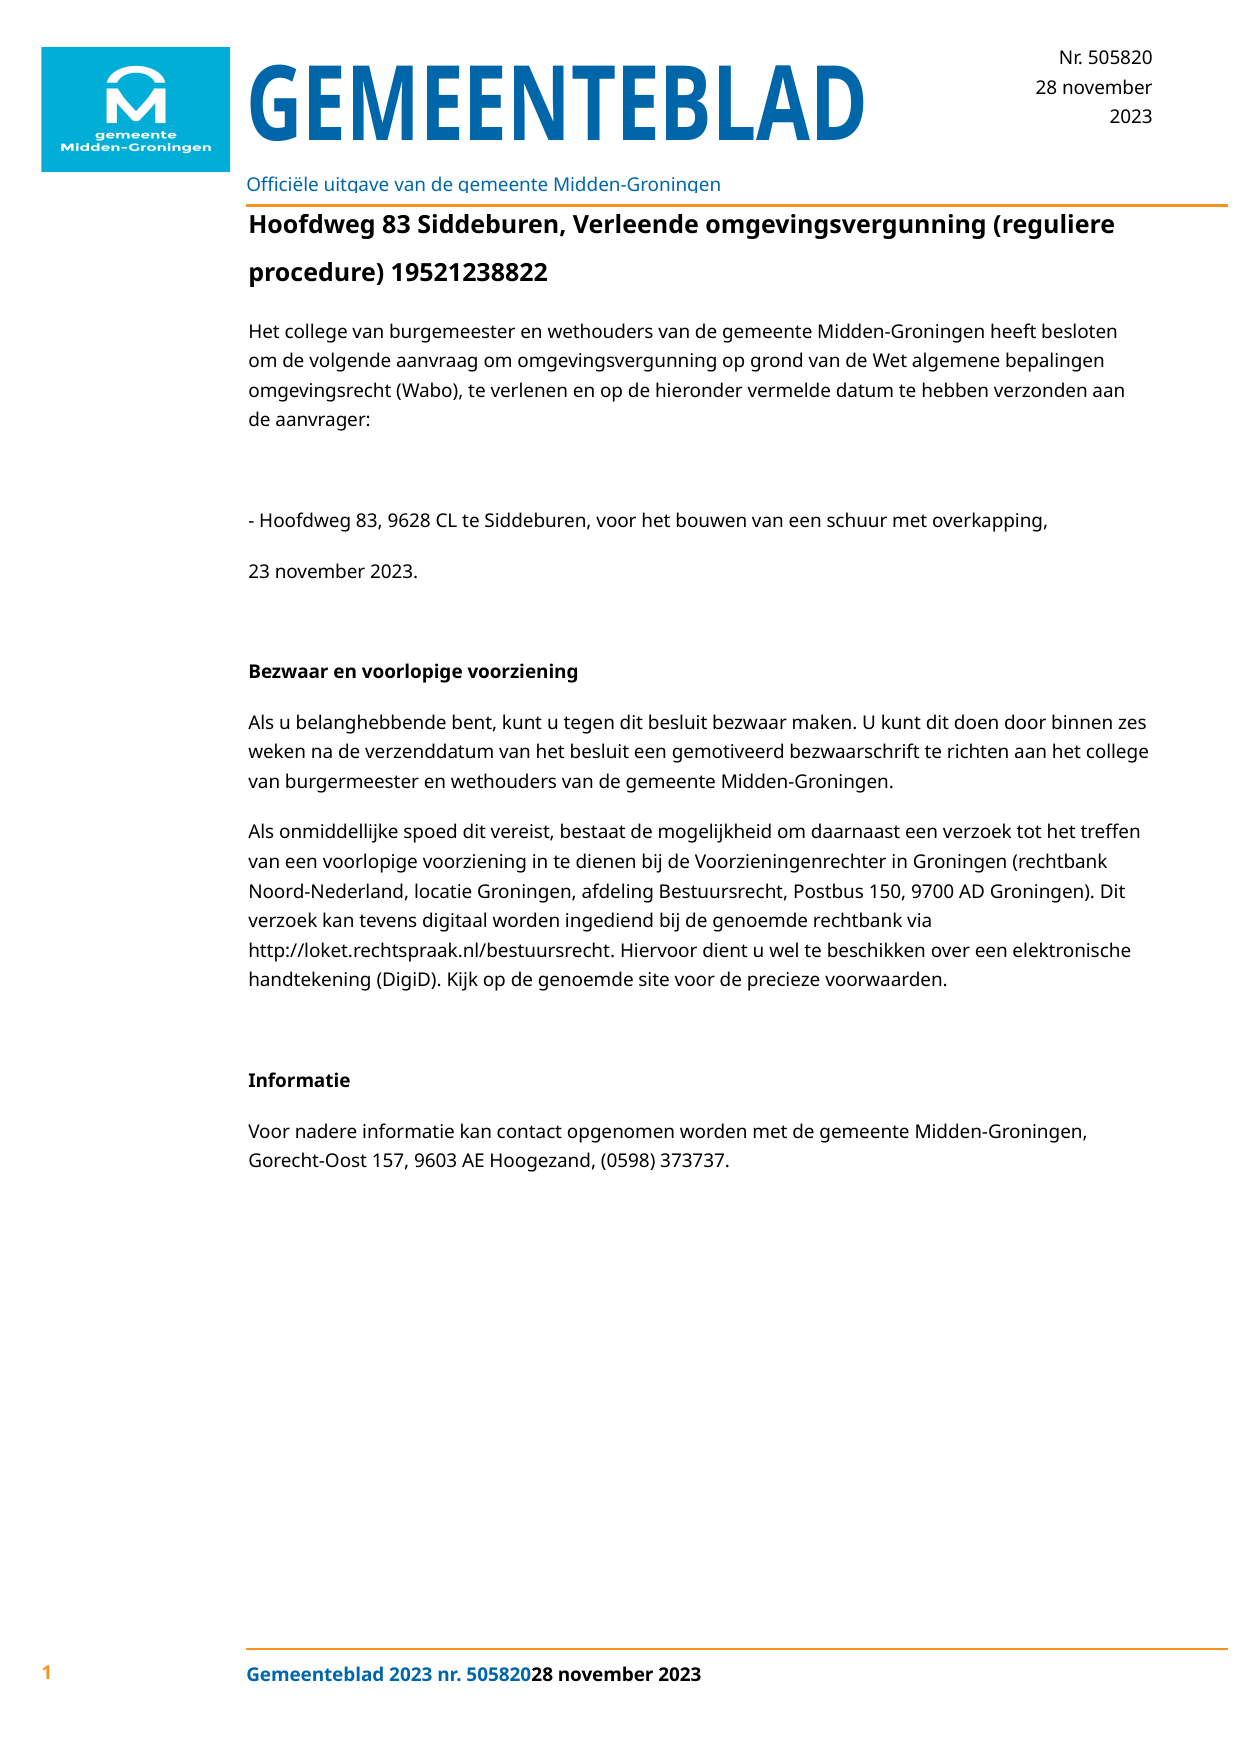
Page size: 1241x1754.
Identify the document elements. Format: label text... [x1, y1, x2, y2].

text Informatie [248, 1067, 1152, 1093]
text Als u belanghebbende bent, kunt u tegen dit besluit bezwaar maken. U kunt dit doen door binnen zes weken na de verzenddatum van het besluit een gemotiveerd bezwaarschrift te richten aan het college van burgermeester en wethouders van de gemeente Midden-Groningen. [248, 709, 1152, 794]
text Hoofdweg 83 Siddeburen, Verleende omgevingsvergunning (reguliere procedure) 19521238822 [248, 207, 1152, 288]
text 23 november 2023. [248, 558, 1152, 584]
picture [107, 89, 165, 122]
text Bezwaar en voorlopige voorziening [248, 659, 1152, 684]
text Als onmiddellijke spoed dit vereist, bestaat de mogelijkheid om daarnaast een verzoek tot het treffen van een voorlopige voorziening in te dienen bij de Voorzieningenrechter in Groningen (rechtbank Noord-Nederland, locatie Groningen, afdeling Bestuursrecht, Postbus 150, 9700 AD Groningen). Dit verzoek kan tevens digitaal worden ingediend bij de genoemde rechtbank via http://loket.rechtspraak.nl/bestuursrecht. Hiervoor dient u wel te beschikken over een elektronische handtekening (DigiD). Kijk op de genoemde site voor de precieze voorwaarden. [248, 819, 1152, 992]
text Het college van burgemeester en wethouders van de gemeente Midden-Groningen heeft besloten om de volgende aanvraag om omgevingsvergunning op grond van de Wet algemene bepalingen omgevingsrecht (Wabo), te verlenen en op de hieronder vermelde datum te hebben verzonden aan de aanvrager: [248, 318, 1152, 432]
picture [184, 146, 190, 153]
text Voor nadere informatie kan contact opgenomen worden met de gemeente Midden-Groningen, Gorecht-Oost 157, 9603 AE Hoogezand, (0598) 373737. [248, 1118, 1152, 1173]
picture [108, 66, 164, 82]
text - Hoofdweg 83, 9628 CL te Siddeburen, voor het bouwen van een schuur met overkapping, [248, 507, 1152, 533]
